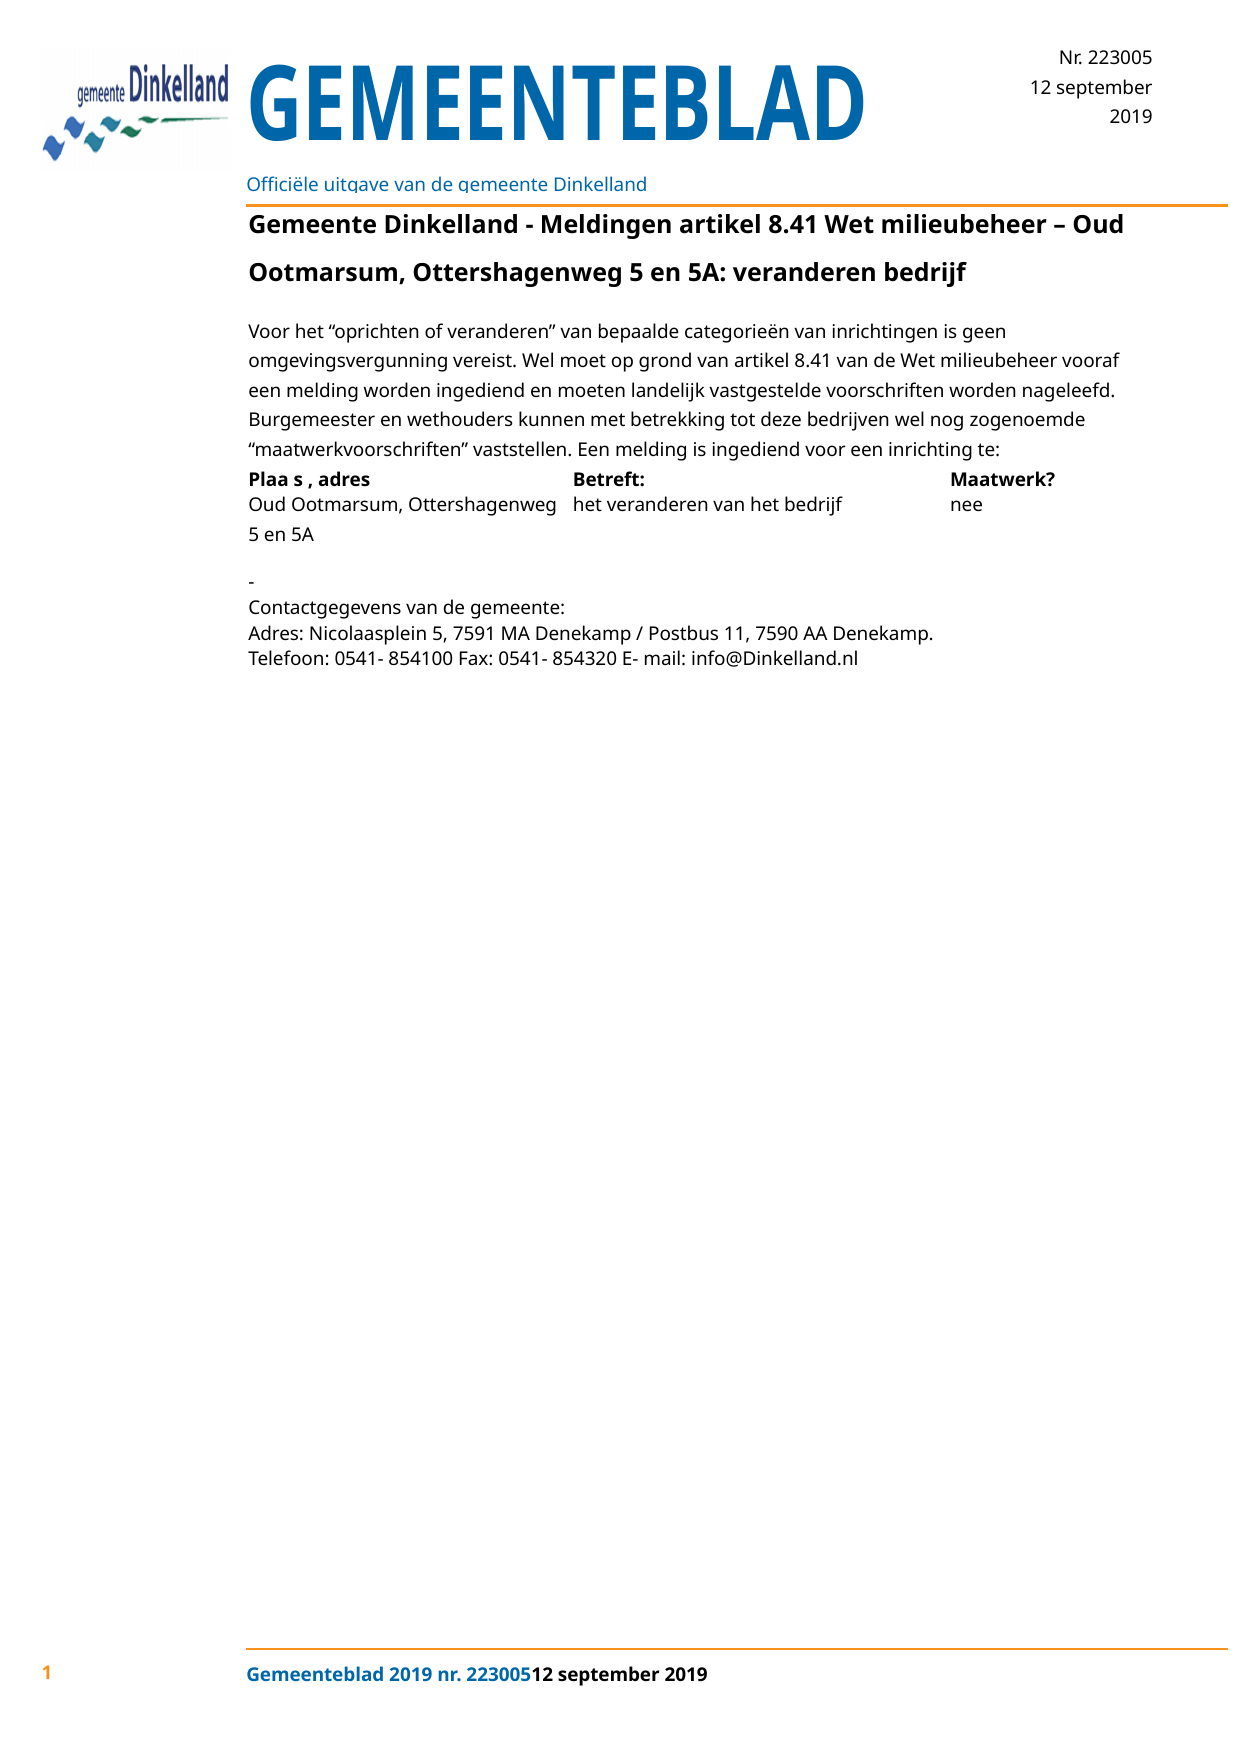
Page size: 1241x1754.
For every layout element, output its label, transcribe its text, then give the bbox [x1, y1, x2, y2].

picture [41, 47, 231, 172]
text Gemeente Dinkelland - Meldingen artikel 8.41 Wet milieubeheer – Oud Ootmarsum, Ottershagenweg 5 en 5A: veranderen bedrijf [248, 207, 1152, 288]
table_header Plaa s , adres [248, 466, 573, 492]
text - [248, 568, 1152, 594]
table_cell nee [950, 492, 1152, 547]
text Voor het “oprichten of veranderen” van bepaalde categorieën van inrichtingen is geen omgevingsvergunning vereist. Wel moet op grond van artikel 8.41 van de Wet milieubeheer vooraf een melding worden ingediend en moeten landelijk vastgestelde voorschriften worden nageleefd. Burgemeester en wethouders kunnen met betrekking tot deze bedrijven wel nog zogenoemde “maatwerkvoorschriften” vaststellen. Een melding is ingediend voor een inrichting te: [248, 318, 1152, 462]
table_header Betreft: [573, 466, 950, 492]
table_cell het veranderen van het bedrijf [573, 492, 950, 547]
text Adres: Nicolaasplein 5, 7591 MA Denekamp / Postbus 11, 7590 AA Denekamp. [248, 620, 1152, 646]
text Telefoon: 0541- 854100 Fax: 0541- 854320 E- mail: info@Dinkelland.nl [248, 646, 1152, 671]
text Contactgegevens van de gemeente: [248, 594, 1152, 620]
table_header Maatwerk? [950, 466, 1152, 492]
table_cell Oud Ootmarsum, Ottershagenweg 5 en 5A [248, 492, 573, 547]
